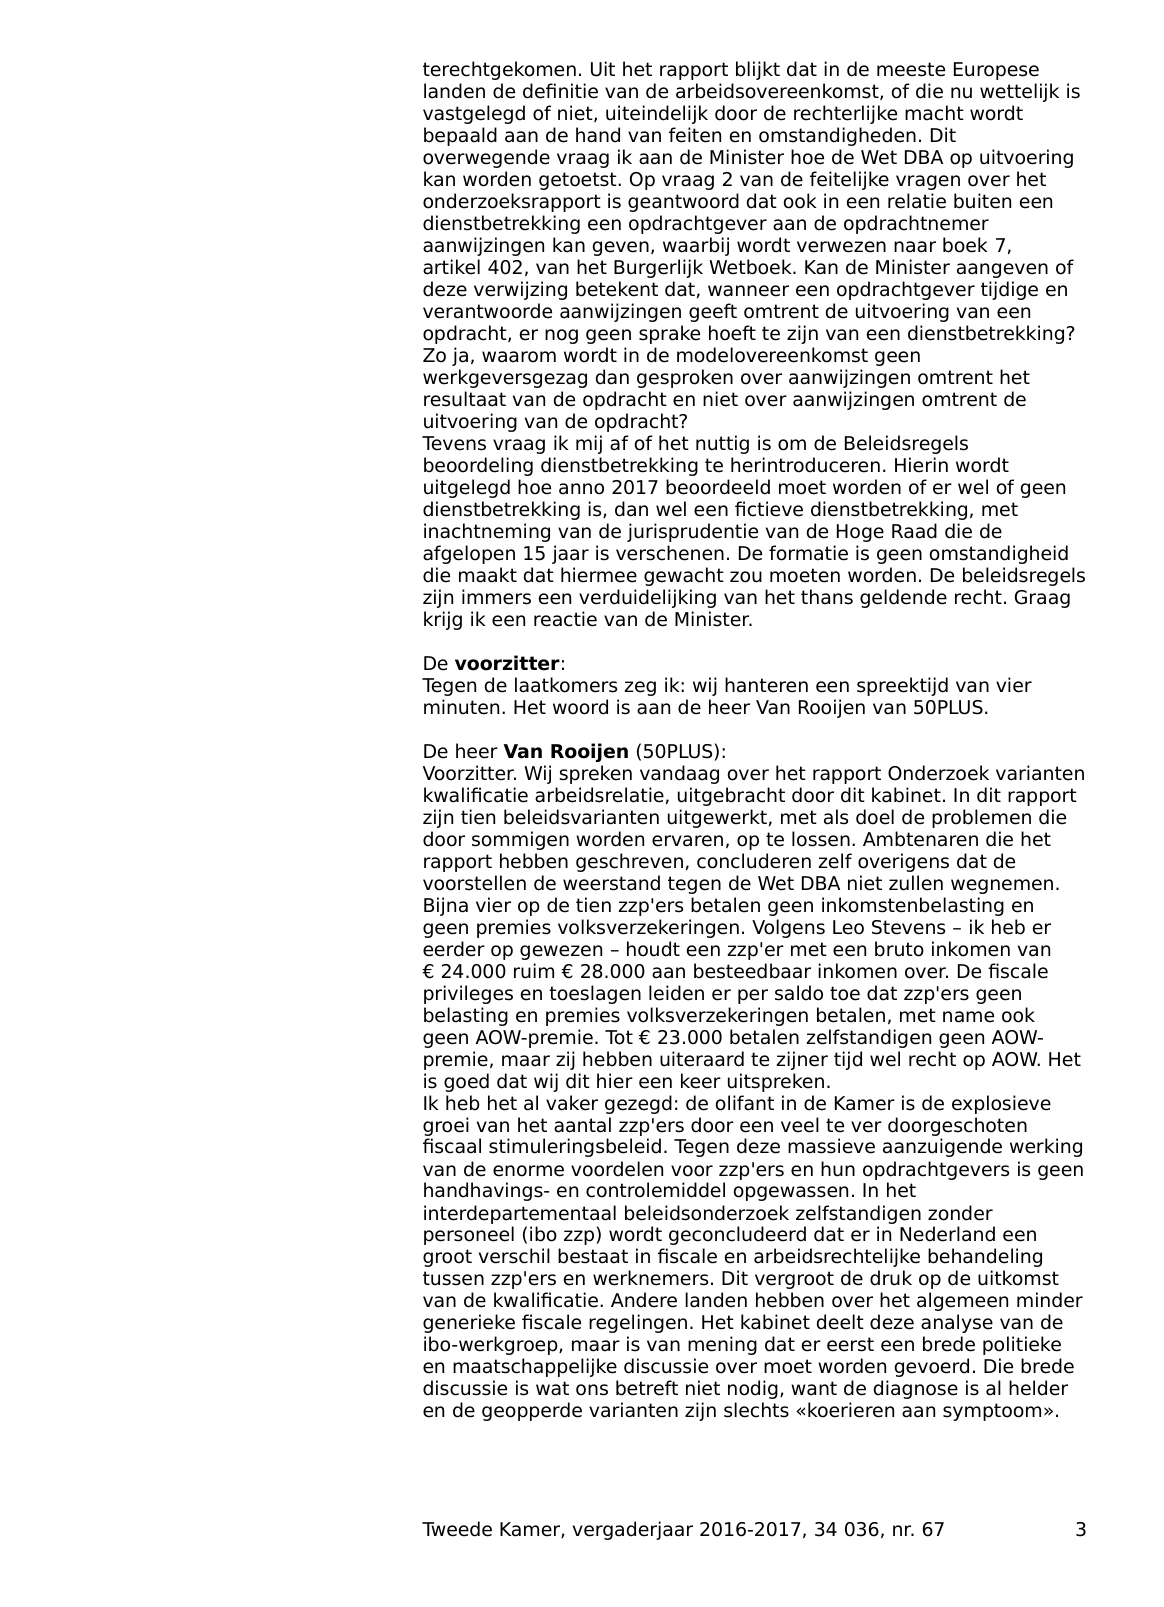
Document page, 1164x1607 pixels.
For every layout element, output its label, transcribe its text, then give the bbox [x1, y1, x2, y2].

text De heer Van Rooijen (50PLUS): [422, 741, 1087, 763]
text Tevens vraag ik mij af of het nuttig is om de Beleidsregels beoordeling dienstbetrekking te herintroduceren. Hierin wordt uitgelegd hoe anno 2017 beoordeeld moet worden of er wel of geen dienstbetrekking is, dan wel een fictieve dienstbetrekking, met inachtneming van de jurisprudentie van de Hoge Raad die de afgelopen 15 jaar is verschenen. De formatie is geen omstandigheid die maakt dat hiermee gewacht zou moeten worden. De beleidsregels zijn immers een verduidelijking van het thans geldende recht. Graag krijg ik een reactie van de Minister. [422, 433, 1087, 631]
text Ik heb het al vaker gezegd: de olifant in de Kamer is de explosieve groei van het aantal zzp'ers door een veel te ver doorgeschoten fiscaal stimuleringsbeleid. Tegen deze massieve aanzuigende werking van de enorme voordelen voor zzp'ers en hun opdrachtgevers is geen handhavings- en controlemiddel opgewassen. In het interdepartementaal beleidsonderzoek zelfstandigen zonder personeel (ibo zzp) wordt geconcludeerd dat er in Nederland een groot verschil bestaat in fiscale en arbeidsrechtelijke behandeling tussen zzp'ers en werknemers. Dit vergroot de druk op de uitkomst van de kwalificatie. Andere landen hebben over het algemeen minder generieke fiscale regelingen. Het kabinet deelt deze analyse van de ibo-werkgroep, maar is van mening dat er eerst een brede politieke en maatschappelijke discussie over moet worden gevoerd. Die brede discussie is wat ons betreft niet nodig, want de diagnose is al helder en de geopperde varianten zijn slechts «koerieren aan symptoom». [422, 1092, 1087, 1422]
text Bijna vier op de tien zzp'ers betalen geen inkomstenbelasting en geen premies volksverzekeringen. Volgens Leo Stevens – ik heb er eerder op gewezen – houdt een zzp'er met een bruto inkomen van € 24.000 ruim € 28.000 aan besteedbaar inkomen over. De fiscale privileges en toeslagen leiden er per saldo toe dat zzp'ers geen belasting en premies volksverzekeringen betalen, met name ook geen AOW-premie. Tot € 23.000 betalen zelfstandigen geen AOW-premie, maar zij hebben uiteraard te zijner tijd wel recht op AOW. Het is goed dat wij dit hier een keer uitspreken. [422, 895, 1087, 1092]
text Tegen de laatkomers zeg ik: wij hanteren een spreektijd van vier minuten. Het woord is aan de heer Van Rooijen van 50PLUS. [422, 675, 1087, 719]
text De voorzitter: [422, 653, 1087, 675]
text terechtgekomen. Uit het rapport blijkt dat in de meeste Europese landen de definitie van de arbeidsovereenkomst, of die nu wettelijk is vastgelegd of niet, uiteindelijk door de rechterlijke macht wordt bepaald aan de hand van feiten en omstandigheden. Dit overwegende vraag ik aan de Minister hoe de Wet DBA op uitvoering kan worden getoetst. Op vraag 2 van de feitelijke vragen over het onderzoeksrapport is geantwoord dat ook in een relatie buiten een dienstbetrekking een opdrachtgever aan de opdrachtnemer aanwijzingen kan geven, waarbij wordt verwezen naar boek 7, artikel 402, van het Burgerlijk Wetboek. Kan de Minister aangeven of deze verwijzing betekent dat, wanneer een opdrachtgever tijdige en verantwoorde aanwijzingen geeft omtrent de uitvoering van een opdracht, er nog geen sprake hoeft te zijn van een dienstbetrekking? Zo ja, waarom wordt in de modelovereenkomst geen werkgeversgezag dan gesproken over aanwijzingen omtrent het resultaat van de opdracht en niet over aanwijzingen omtrent de uitvoering van de opdracht? [422, 59, 1087, 433]
text Voorzitter. Wij spreken vandaag over het rapport Onderzoek varianten kwalificatie arbeidsrelatie, uitgebracht door dit kabinet. In dit rapport zijn tien beleidsvarianten uitgewerkt, met als doel de problemen die door sommigen worden ervaren, op te lossen. Ambtenaren die het rapport hebben geschreven, concluderen zelf overigens dat de voorstellen de weerstand tegen de Wet DBA niet zullen wegnemen. [422, 763, 1087, 895]
